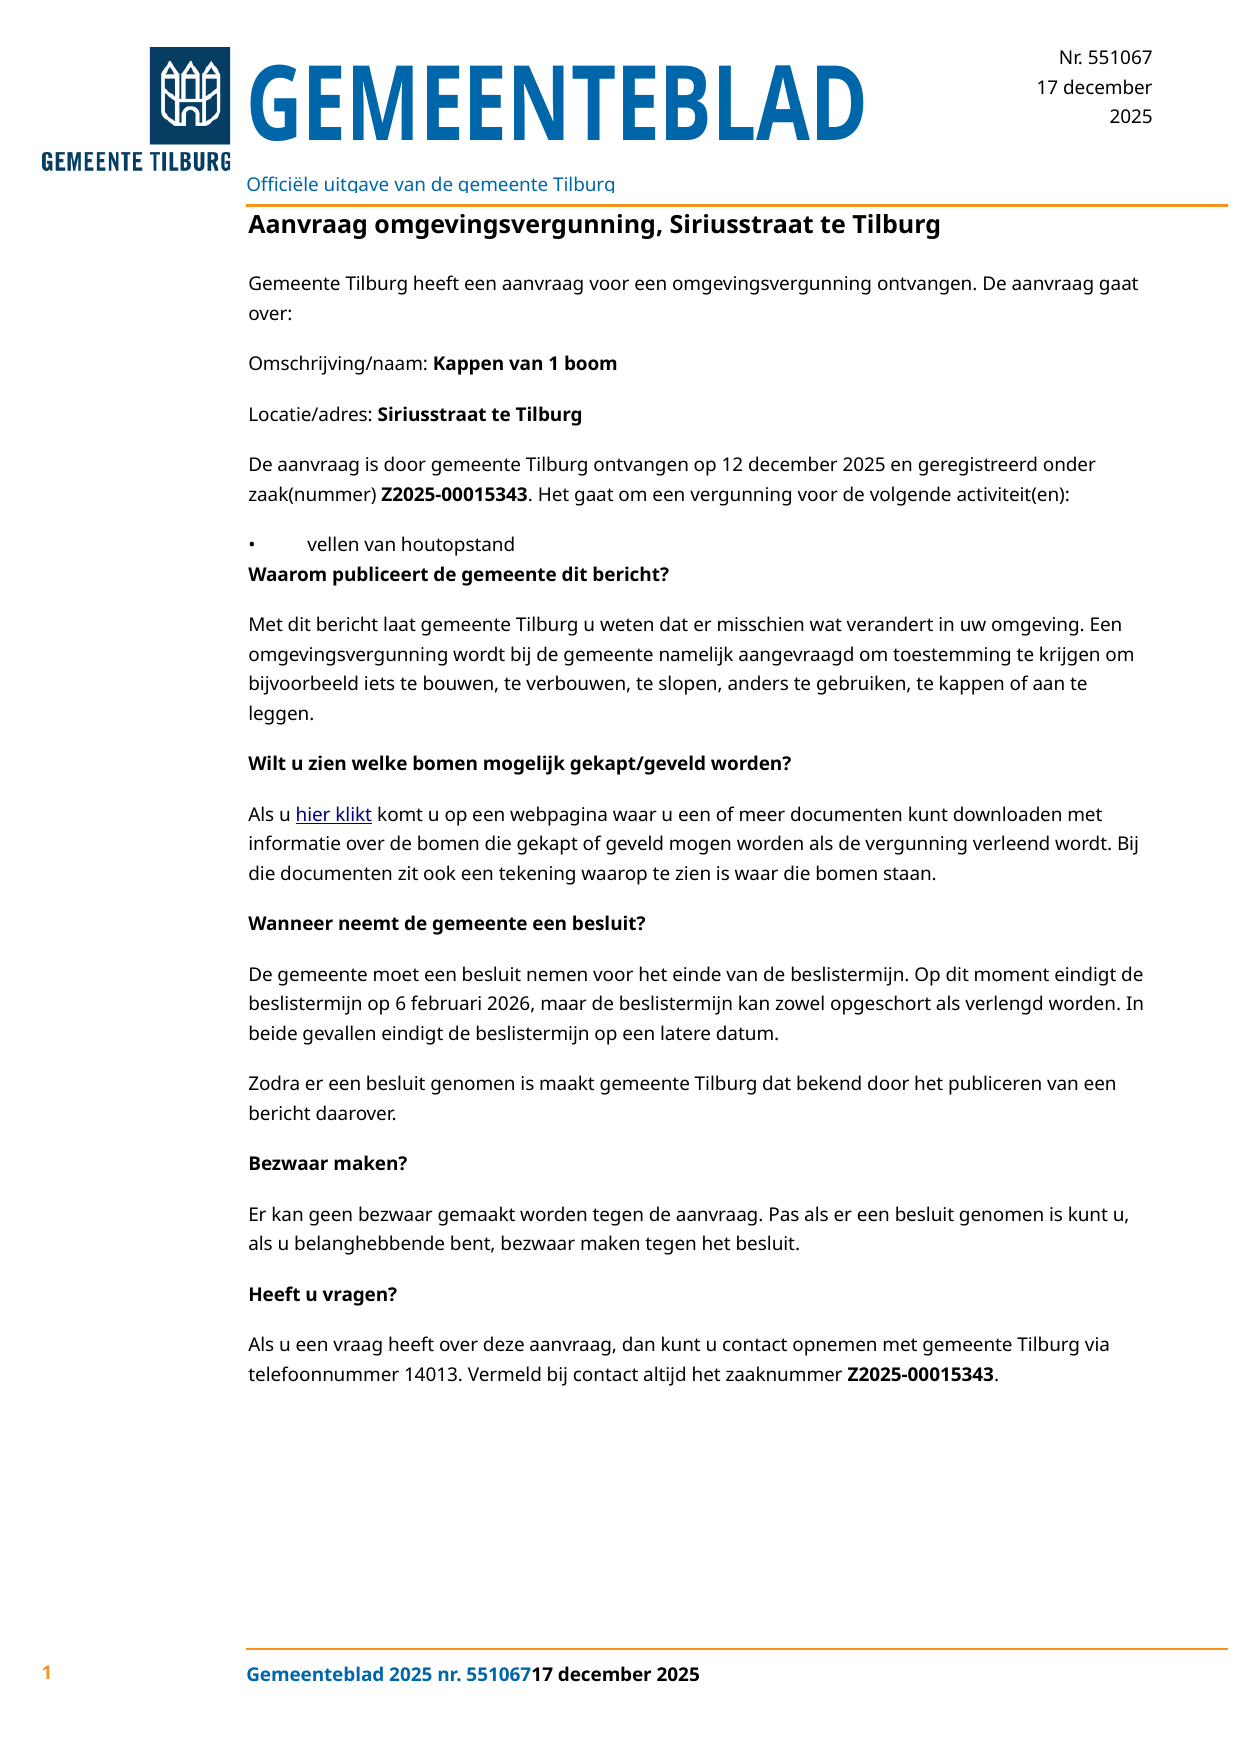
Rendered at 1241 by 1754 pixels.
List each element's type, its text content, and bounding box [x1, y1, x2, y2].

text De aanvraag is door gemeente Tilburg ontvangen op 12 december 2025 en geregistreerd onder zaak(nummer) Z2025-00015343. Het gaat om een vergunning voor de volgende activiteit(en): [248, 451, 1152, 506]
text Gemeente Tilburg heeft een aanvraag voor een omgevingsvergunning ontvangen. De aanvraag gaat over: [248, 270, 1152, 326]
text Als u een vraag heeft over deze aanvraag, dan kunt u contact opnemen met gemeente Tilburg via telefoonnummer 14013. Vermeld bij contact altijd het zaaknummer Z2025-00015343. [248, 1331, 1152, 1386]
picture [41, 47, 231, 172]
text Waarom publiceert de gemeente dit bericht? [248, 561, 1152, 586]
text Er kan geen bezwaar gemaakt worden tegen de aanvraag. Pas als er een besluit genomen is kunt u, als u belanghebbende bent, bezwaar maken tegen het besluit. [248, 1201, 1152, 1256]
text De gemeente moet een besluit nemen voor het einde van de beslistermijn. Op dit moment eindigt de beslistermijn op 6 februari 2026, maar de beslistermijn kan zowel opgeschort als verlengd worden. In beide gevallen eindigt de beslistermijn op een latere datum. [248, 961, 1152, 1046]
text Omschrijving/naam: Kappen van 1 boom [248, 350, 1152, 376]
text Met dit bericht laat gemeente Tilburg u weten dat er misschien wat verandert in uw omgeving. Een omgevingsvergunning wordt bij de gemeente namelijk aangevraagd om toestemming te krijgen om bijvoorbeeld iets te bouwen, te verbouwen, te slopen, anders te gebruiken, te kappen of aan te leggen. [248, 611, 1152, 726]
text Wanneer neemt de gemeente een besluit? [248, 910, 1152, 936]
list vellen van houtopstand [248, 531, 1152, 557]
text Bezwaar maken? [248, 1150, 1152, 1176]
text Aanvraag omgevingsvergunning, Siriusstraat te Tilburg [248, 207, 1152, 241]
text Als u hier klikt komt u op een webpagina waar u een of meer documenten kunt downloaden met informatie over de bomen die gekapt of geveld mogen worden als de vergunning verleend wordt. Bij die documenten zit ook een tekening waarop te zien is waar die bomen staan. [248, 801, 1152, 886]
text Heeft u vragen? [248, 1281, 1152, 1306]
text Wilt u zien welke bomen mogelijk gekapt/geveld worden? [248, 750, 1152, 776]
text Locatie/adres: Siriusstraat te Tilburg [248, 401, 1152, 426]
text Zodra er een besluit genomen is maakt gemeente Tilburg dat bekend door het publiceren van een bericht daarover. [248, 1070, 1152, 1126]
